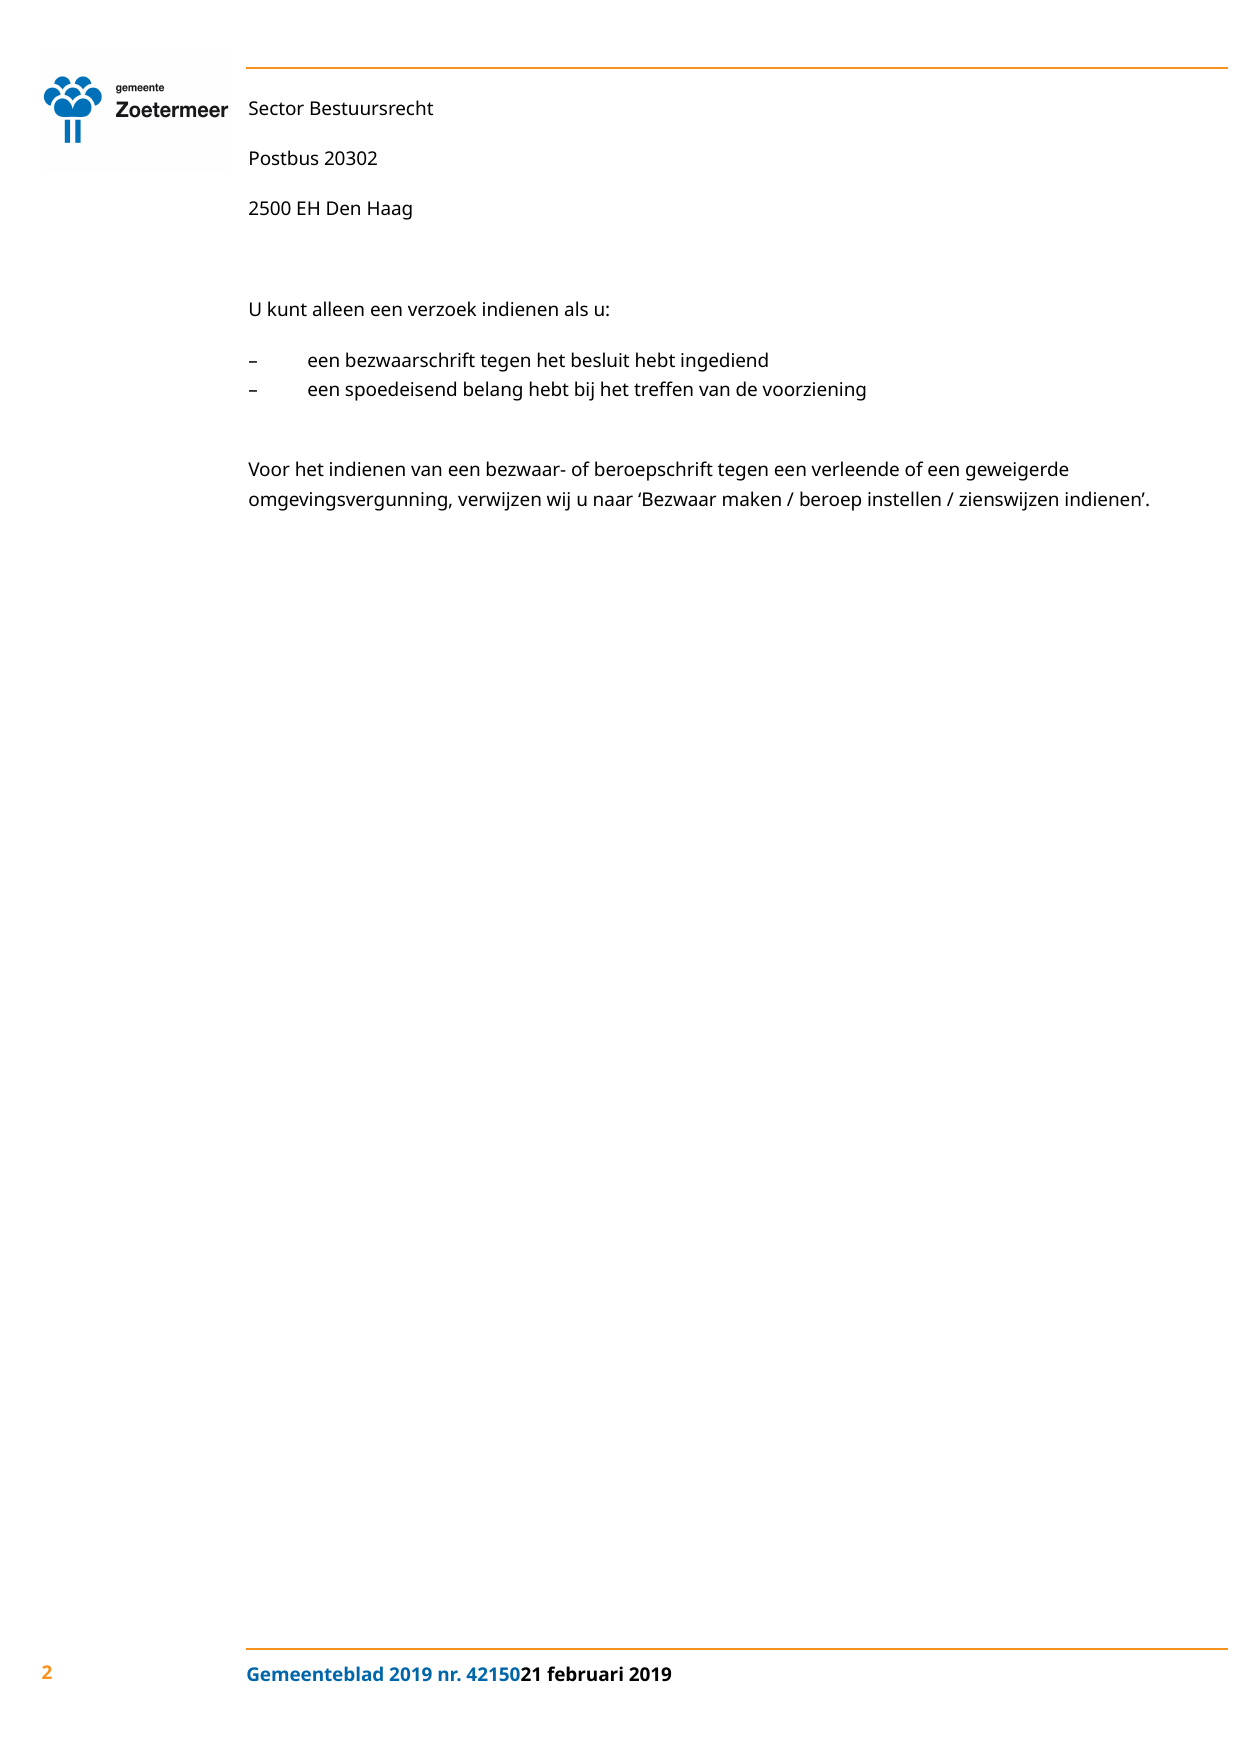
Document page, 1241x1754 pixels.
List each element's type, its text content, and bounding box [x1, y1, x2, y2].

text 2500 EH Den Haag [248, 196, 1152, 221]
list een spoedeisend belang hebt bij het treffen van de voorziening [248, 376, 1152, 402]
text Sector Bestuursrecht [248, 95, 1152, 121]
text Voor het indienen van een bezwaar- of beroepschrift tegen een verleende of een geweigerde omgevingsvergunning, verwijzen wij u naar ‘Bezwaar maken / beroep instellen / zienswijzen indienen’. [248, 456, 1152, 512]
text U kunt alleen een verzoek indienen als u: [248, 296, 1152, 322]
text Postbus 20302 [248, 145, 1152, 171]
picture [41, 47, 231, 172]
list een bezwaarschrift tegen het besluit hebt ingediend [248, 347, 1152, 373]
